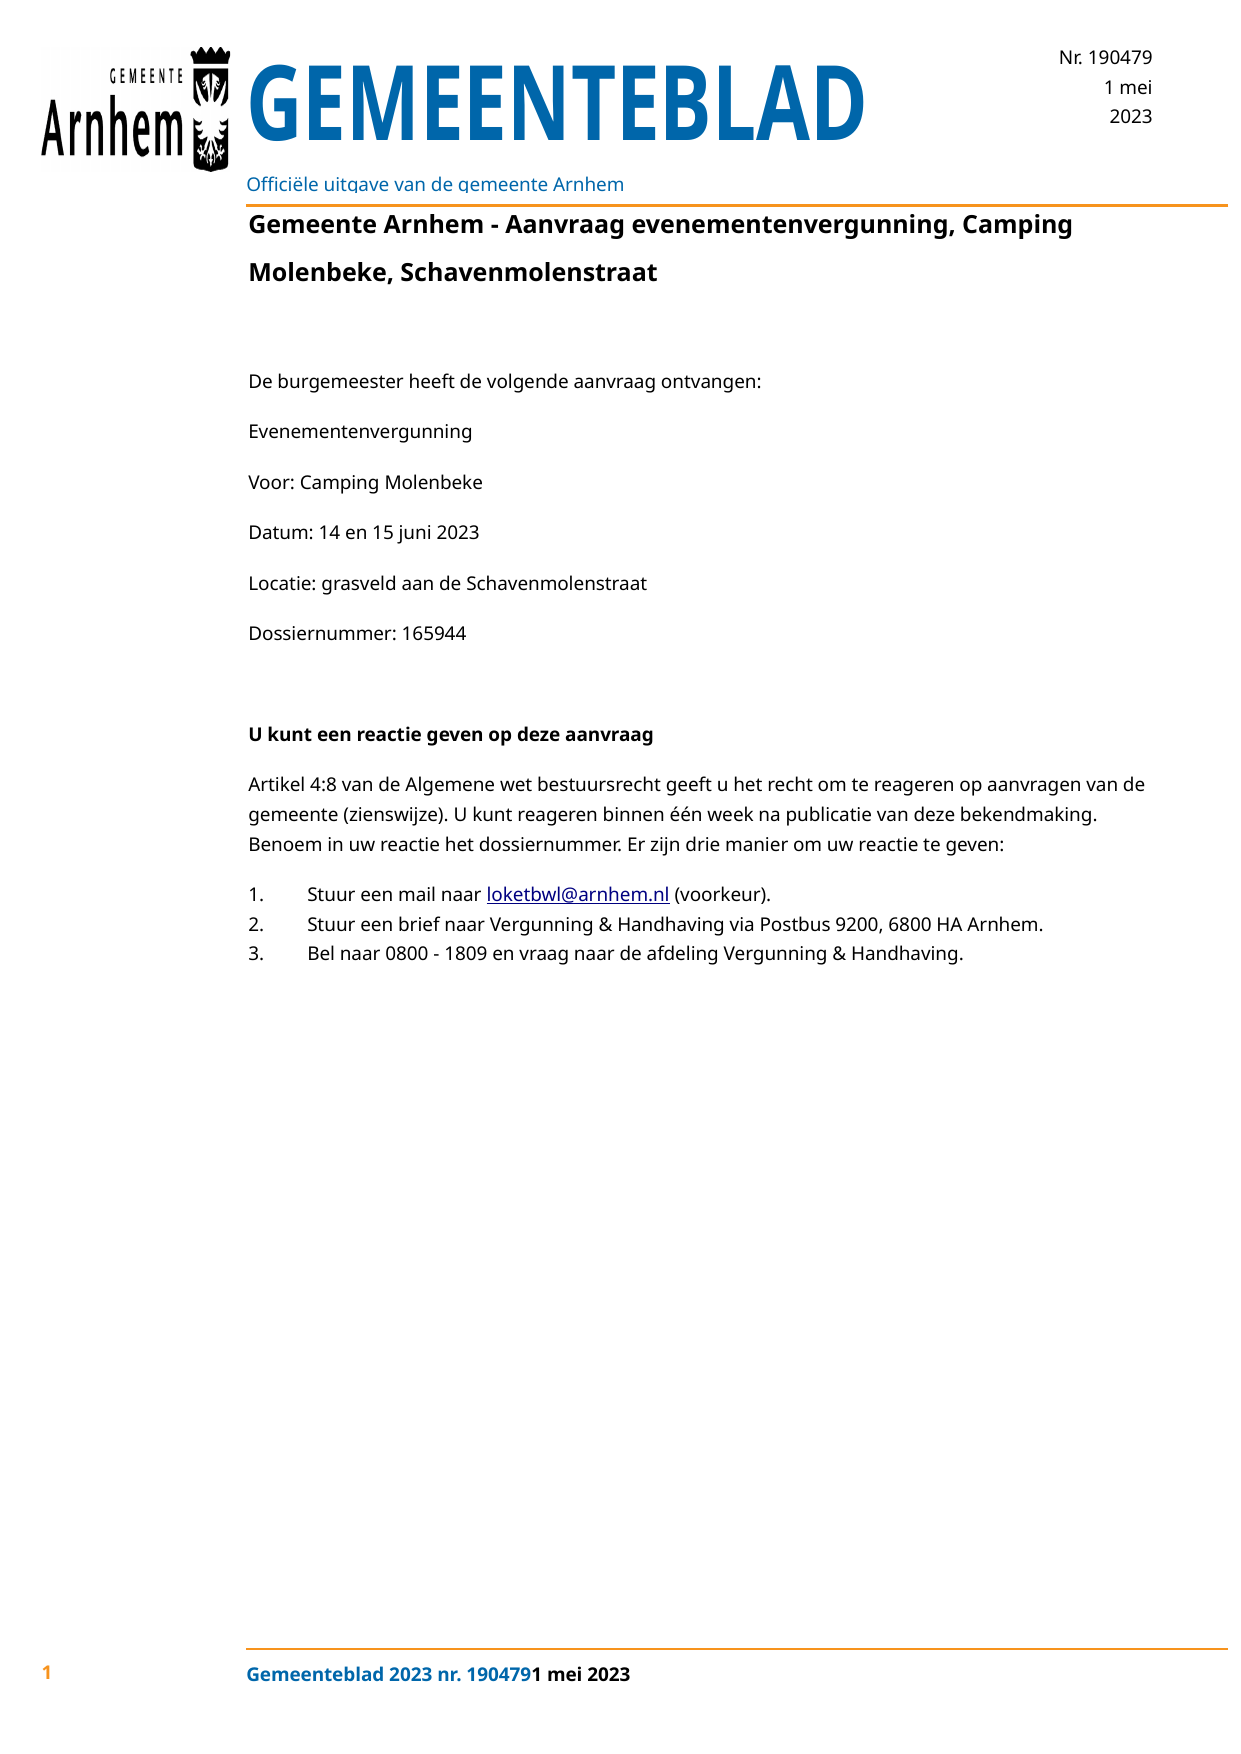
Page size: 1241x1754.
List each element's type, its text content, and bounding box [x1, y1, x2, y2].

text De burgemeester heeft de volgende aanvraag ontvangen: [248, 368, 1152, 394]
text Locatie: grasveld aan de Schavenmolenstraat [248, 570, 1152, 596]
text Gemeente Arnhem - Aanvraag evenementenvergunning, Camping Molenbeke, Schavenmolenstraat [248, 207, 1152, 288]
list Stuur een mail naar loketbwl@arnhem.nl (voorkeur). [248, 881, 1152, 907]
text Datum: 14 en 15 juni 2023 [248, 519, 1152, 545]
text U kunt een reactie geven op deze aanvraag [248, 721, 1152, 747]
text Dossiernummer: 165944 [248, 620, 1152, 646]
list Bel naar 0800 - 1809 en vraag naar de afdeling Vergunning & Handhaving. [248, 940, 1152, 966]
text Evenementenvergunning [248, 419, 1152, 444]
picture [41, 47, 231, 172]
text Voor: Camping Molenbeke [248, 469, 1152, 495]
list Stuur een brief naar Vergunning & Handhaving via Postbus 9200, 6800 HA Arnhem. [248, 911, 1152, 937]
text Artikel 4:8 van de Algemene wet bestuursrecht geeft u het recht om te reageren op aanvragen van de gemeente (zienswijze). U kunt reageren binnen één week na publicatie van deze bekendmaking. Benoem in uw reactie het dossiernummer. Er zijn drie manier om uw reactie te geven: [248, 772, 1152, 857]
